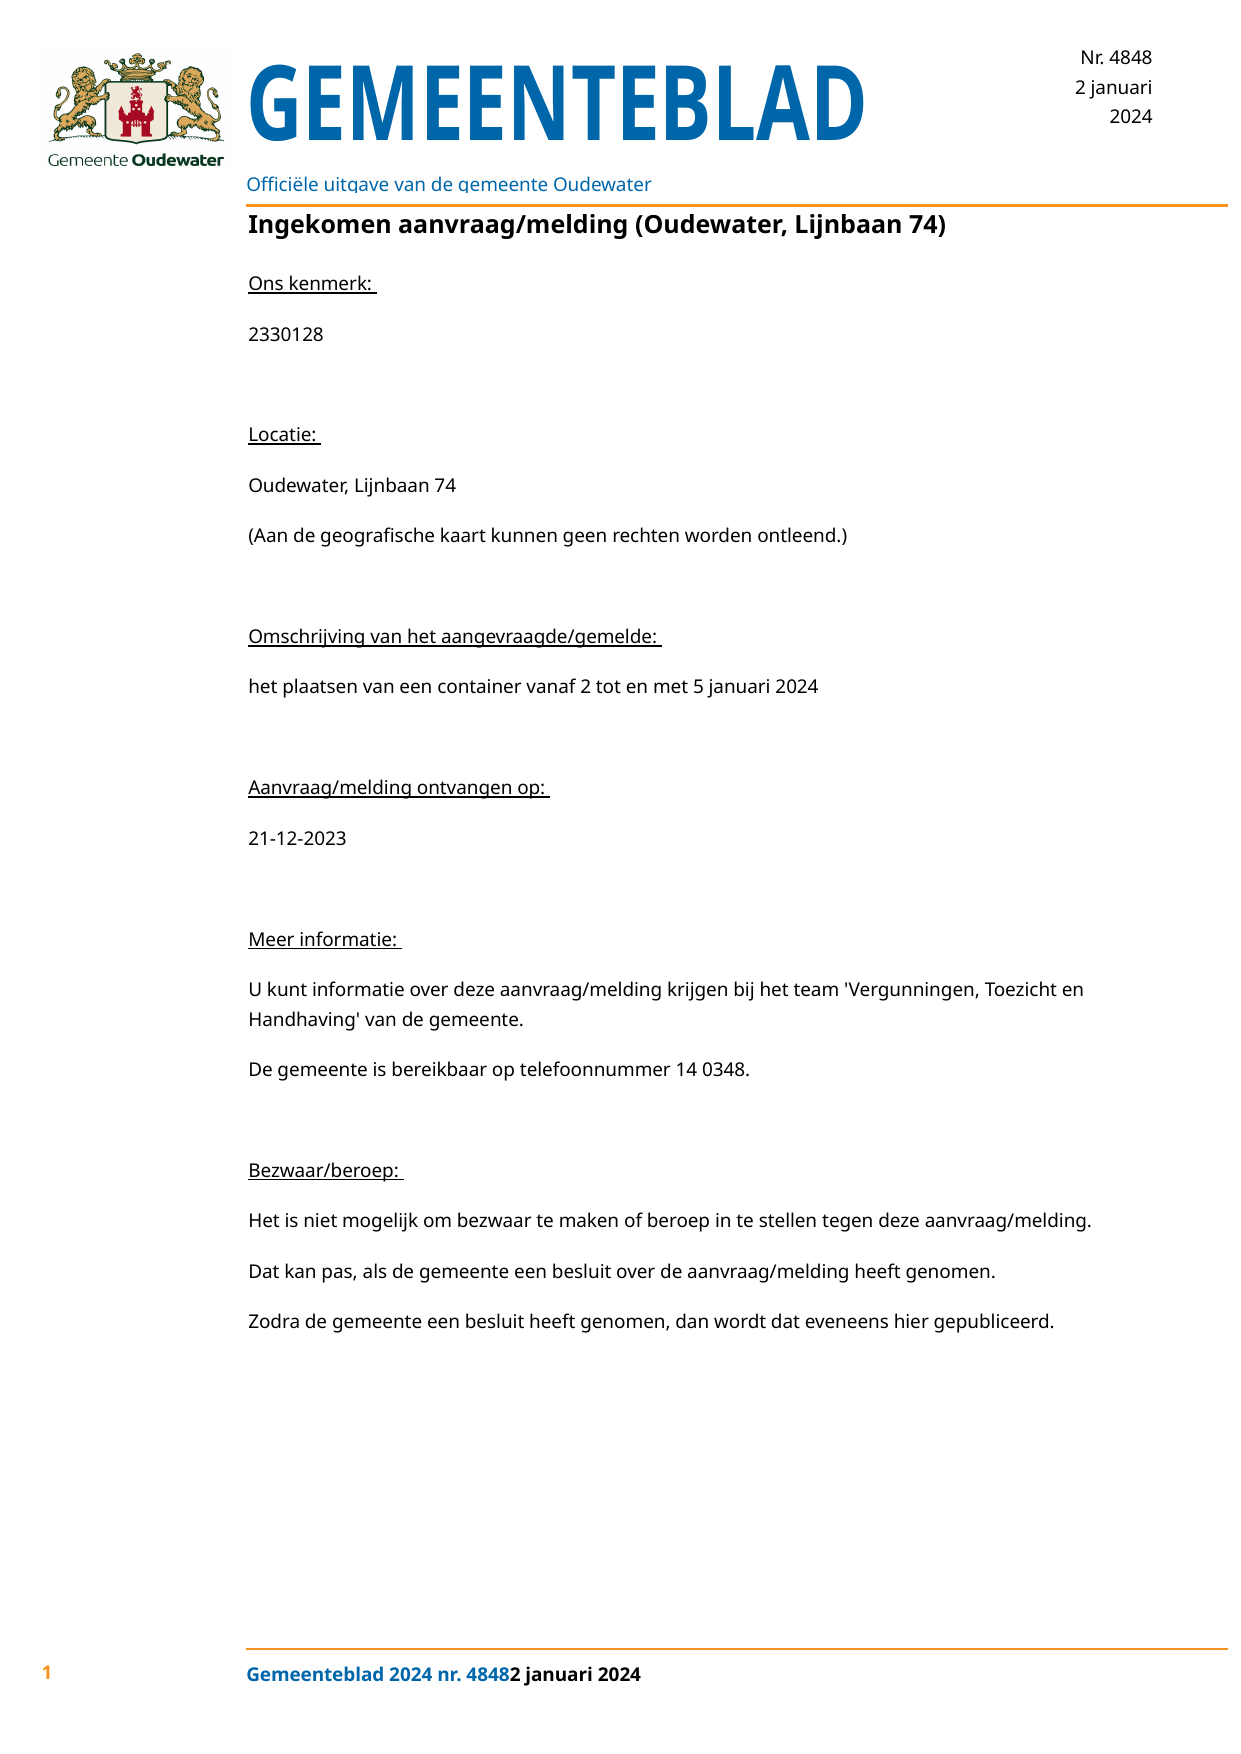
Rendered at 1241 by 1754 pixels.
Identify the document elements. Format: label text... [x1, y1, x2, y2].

text (Aan de geografische kaart kunnen geen rechten worden ontleend.) [248, 522, 1152, 548]
text Aanvraag/melding ontvangen op: [248, 774, 1152, 800]
picture [41, 47, 231, 172]
text Ingekomen aanvraag/melding (Oudewater, Lijnbaan 74) [248, 207, 1152, 241]
text Locatie: [248, 422, 1152, 447]
text Meer informatie: [248, 926, 1152, 951]
text Dat kan pas, als de gemeente een besluit over de aanvraag/melding heeft genomen. [248, 1258, 1152, 1283]
text De gemeente is bereikbaar op telefoonnummer 14 0348. [248, 1056, 1152, 1082]
text U kunt informatie over deze aanvraag/melding krijgen bij het team 'Vergunningen, Toezicht en Handhaving' van de gemeente. [248, 976, 1152, 1031]
text Zodra de gemeente een besluit heeft genomen, dan wordt dat eveneens hier gepubliceerd. [248, 1308, 1152, 1334]
text Omschrijving van het aangevraagde/gemelde: [248, 623, 1152, 649]
text 21-12-2023 [248, 825, 1152, 851]
text 2330128 [248, 321, 1152, 346]
text het plaatsen van een container vanaf 2 tot en met 5 januari 2024 [248, 674, 1152, 699]
text Het is niet mogelijk om bezwaar te maken of beroep in te stellen tegen deze aanvraag/melding. [248, 1207, 1152, 1233]
text Oudewater, Lijnbaan 74 [248, 472, 1152, 498]
text Bezwaar/beroep: [248, 1157, 1152, 1183]
text Ons kenmerk: [248, 270, 1152, 296]
